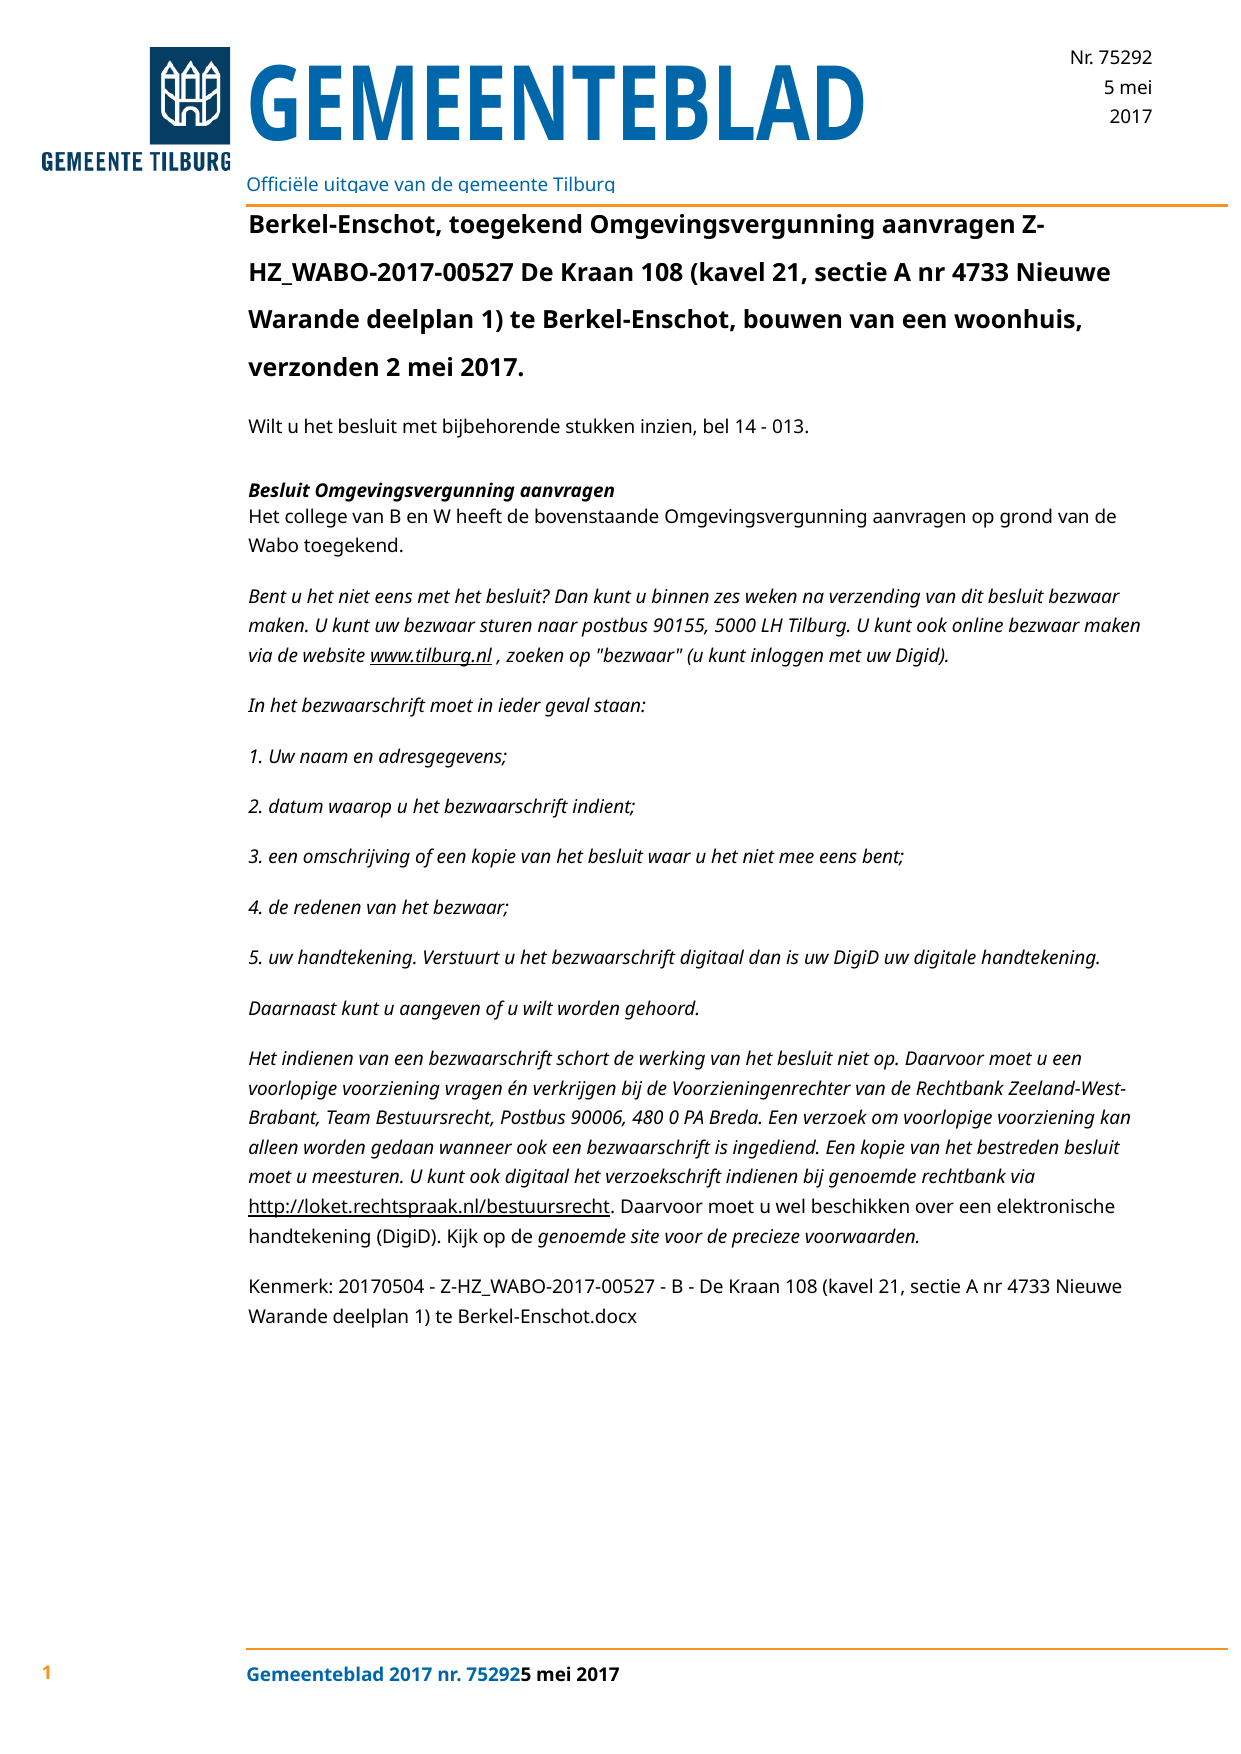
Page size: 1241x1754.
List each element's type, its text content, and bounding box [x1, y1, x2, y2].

text Het indienen van een bezwaarschrift schort de werking van het besluit niet op. Daarvoor moet u een voorlopige voorziening vragen én verkrijgen bij de Voorzieningenrechter van de Rechtbank Zeeland-West-Brabant, Team Bestuursrecht, Postbus 90006, 480 0 PA Breda. Een verzoek om voorlopige voorziening kan alleen worden gedaan wanneer ook een bezwaarschrift is ingediend. Een kopie van het bestreden besluit moet u meesturen. U kunt ook digitaal het verzoekschrift indienen bij genoemde rechtbank via http://loket.rechtspraak.nl/bestuursrecht. Daarvoor moet u wel beschikken over een elektronische handtekening (DigiD). Kijk op de genoemde site voor de precieze voorwaarden. [248, 1045, 1152, 1248]
text Bent u het niet eens met het besluit? Dan kunt u binnen zes weken na verzending van dit besluit bezwaar maken. U kunt uw bezwaar sturen naar postbus 90155, 5000 LH Tilburg. U kunt ook online bezwaar maken via de website www.tilburg.nl , zoeken op "bezwaar" (u kunt inloggen met uw Digid). [248, 583, 1152, 668]
text Besluit Omgevingsvergunning aanvragen [248, 477, 1152, 503]
text 1. Uw naam en adresgegevens; [248, 743, 1152, 768]
text 3. een omschrijving of een kopie van het besluit waar u het niet mee eens bent; [248, 844, 1152, 869]
text 2. datum waarop u het bezwaarschrift indient; [248, 793, 1152, 819]
text Berkel-Enschot, toegekend Omgevingsvergunning aanvragen Z-HZ_WABO-2017-00527 De Kraan 108 (kavel 21, sectie A nr 4733 Nieuwe Warande deelplan 1) te Berkel-Enschot, bouwen van een woonhuis, verzonden 2 mei 2017. [248, 207, 1152, 384]
text 5. uw handtekening. Verstuurt u het bezwaarschrift digitaal dan is uw DigiD uw digitale handtekening. [248, 944, 1152, 970]
text Kenmerk: 20170504 - Z-HZ_WABO-2017-00527 - B - De Kraan 108 (kavel 21, sectie A nr 4733 Nieuwe Warande deelplan 1) te Berkel-Enschot.docx [248, 1273, 1152, 1328]
text 4. de redenen van het bezwaar; [248, 894, 1152, 920]
text Het college van B en W heeft de bovenstaande Omgevingsvergunning aanvragen op grond van de Wabo toegekend. [248, 503, 1152, 558]
picture [41, 47, 231, 172]
text Wilt u het besluit met bijbehorende stukken inzien, bel 14 - 013. [248, 413, 1152, 439]
text In het bezwaarschrift moet in ieder geval staan: [248, 692, 1152, 718]
text Daarnaast kunt u aangeven of u wilt worden gehoord. [248, 995, 1152, 1021]
